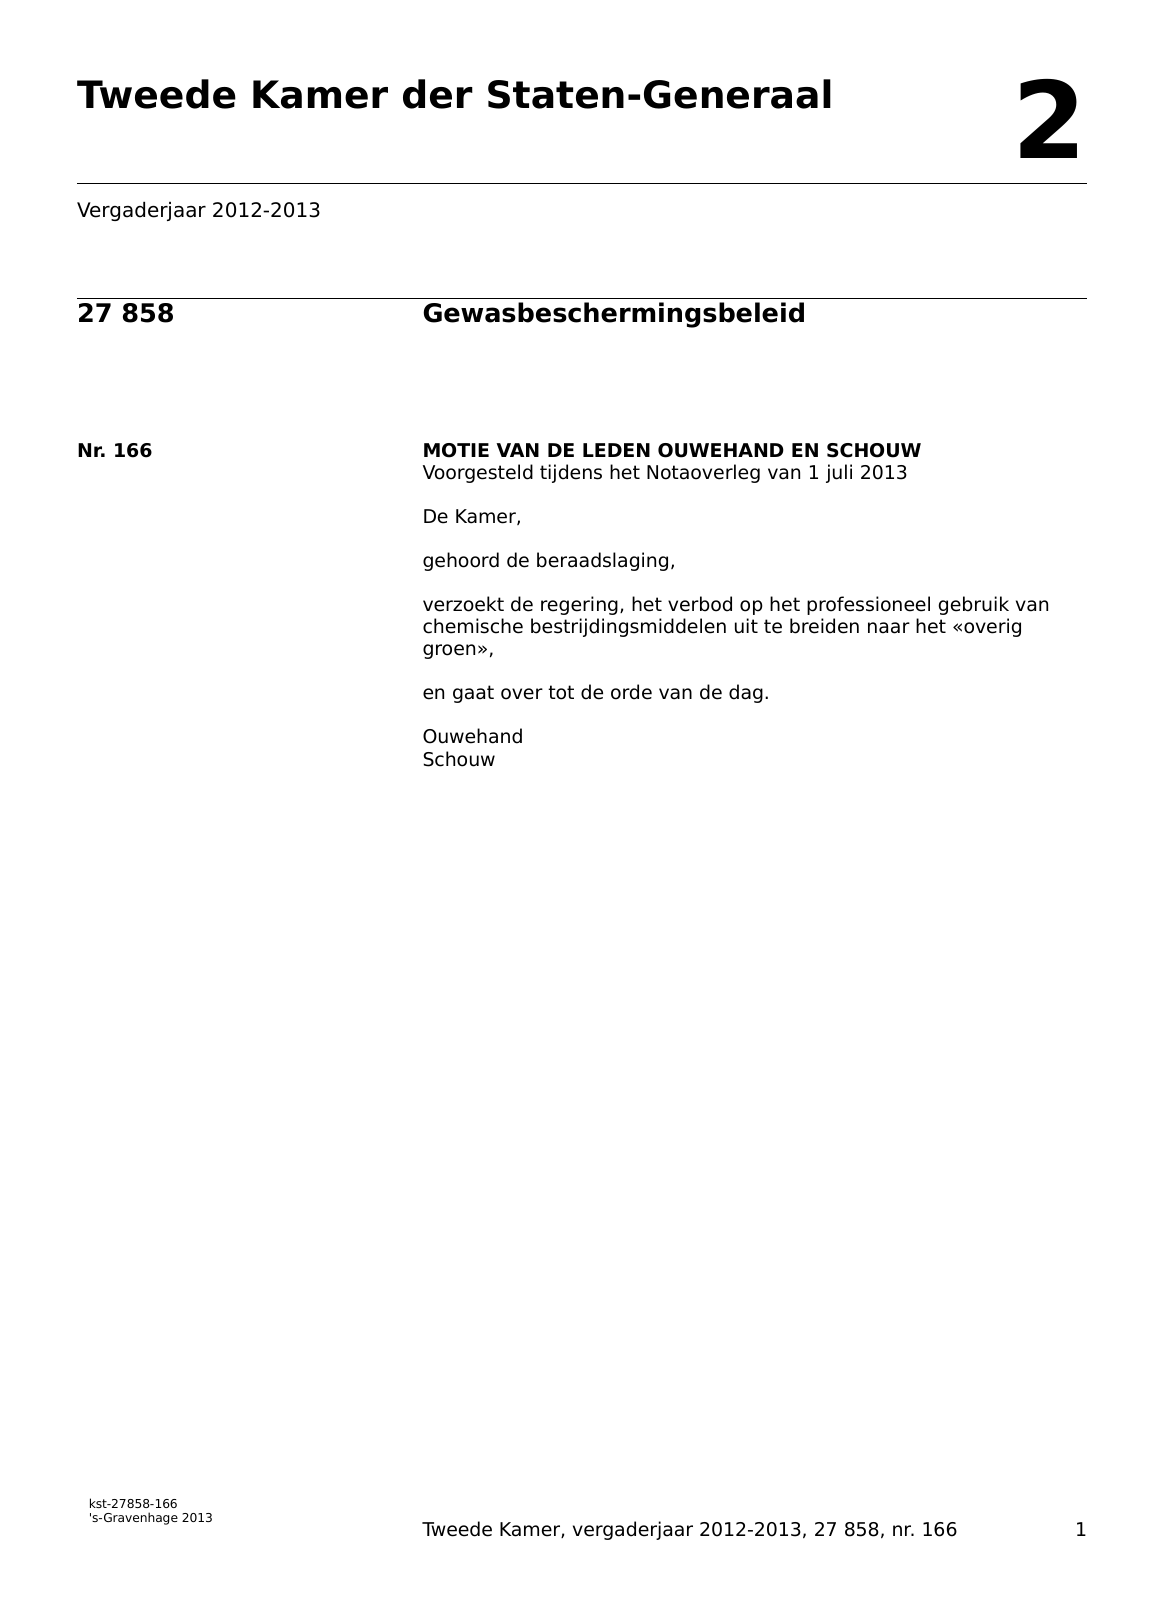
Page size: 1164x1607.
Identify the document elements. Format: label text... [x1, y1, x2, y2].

subtitle 27 858 Gewasbeschermingsbeleid [77, 299, 1087, 329]
text 's-Gravenhage 2013 [88, 1511, 323, 1525]
table_header 2 [886, 59, 1087, 183]
text verzoekt de regering, het verbod op het professioneel gebruik van chemische bestrijdingsmiddelen uit te breiden naar het «overig groen», [422, 594, 1087, 660]
text kst-27858-166 [88, 1497, 323, 1511]
subtitle Nr. 166 MOTIE VAN DE LEDEN OUWEHAND EN SCHOUW [77, 440, 1087, 462]
table_cell Vergaderjaar 2012-2013 [77, 184, 1087, 298]
text Voorgesteld tijdens het Notaoverleg van 1 juli 2013 [422, 462, 1087, 484]
table_header Tweede Kamer der Staten-Generaal [77, 59, 886, 183]
text De Kamer, [422, 506, 1087, 528]
text en gaat over tot de orde van de dag. [422, 682, 1087, 704]
text gehoord de beraadslaging, [422, 550, 1087, 572]
text Ouwehand [422, 726, 1087, 748]
text Schouw [422, 748, 1087, 770]
